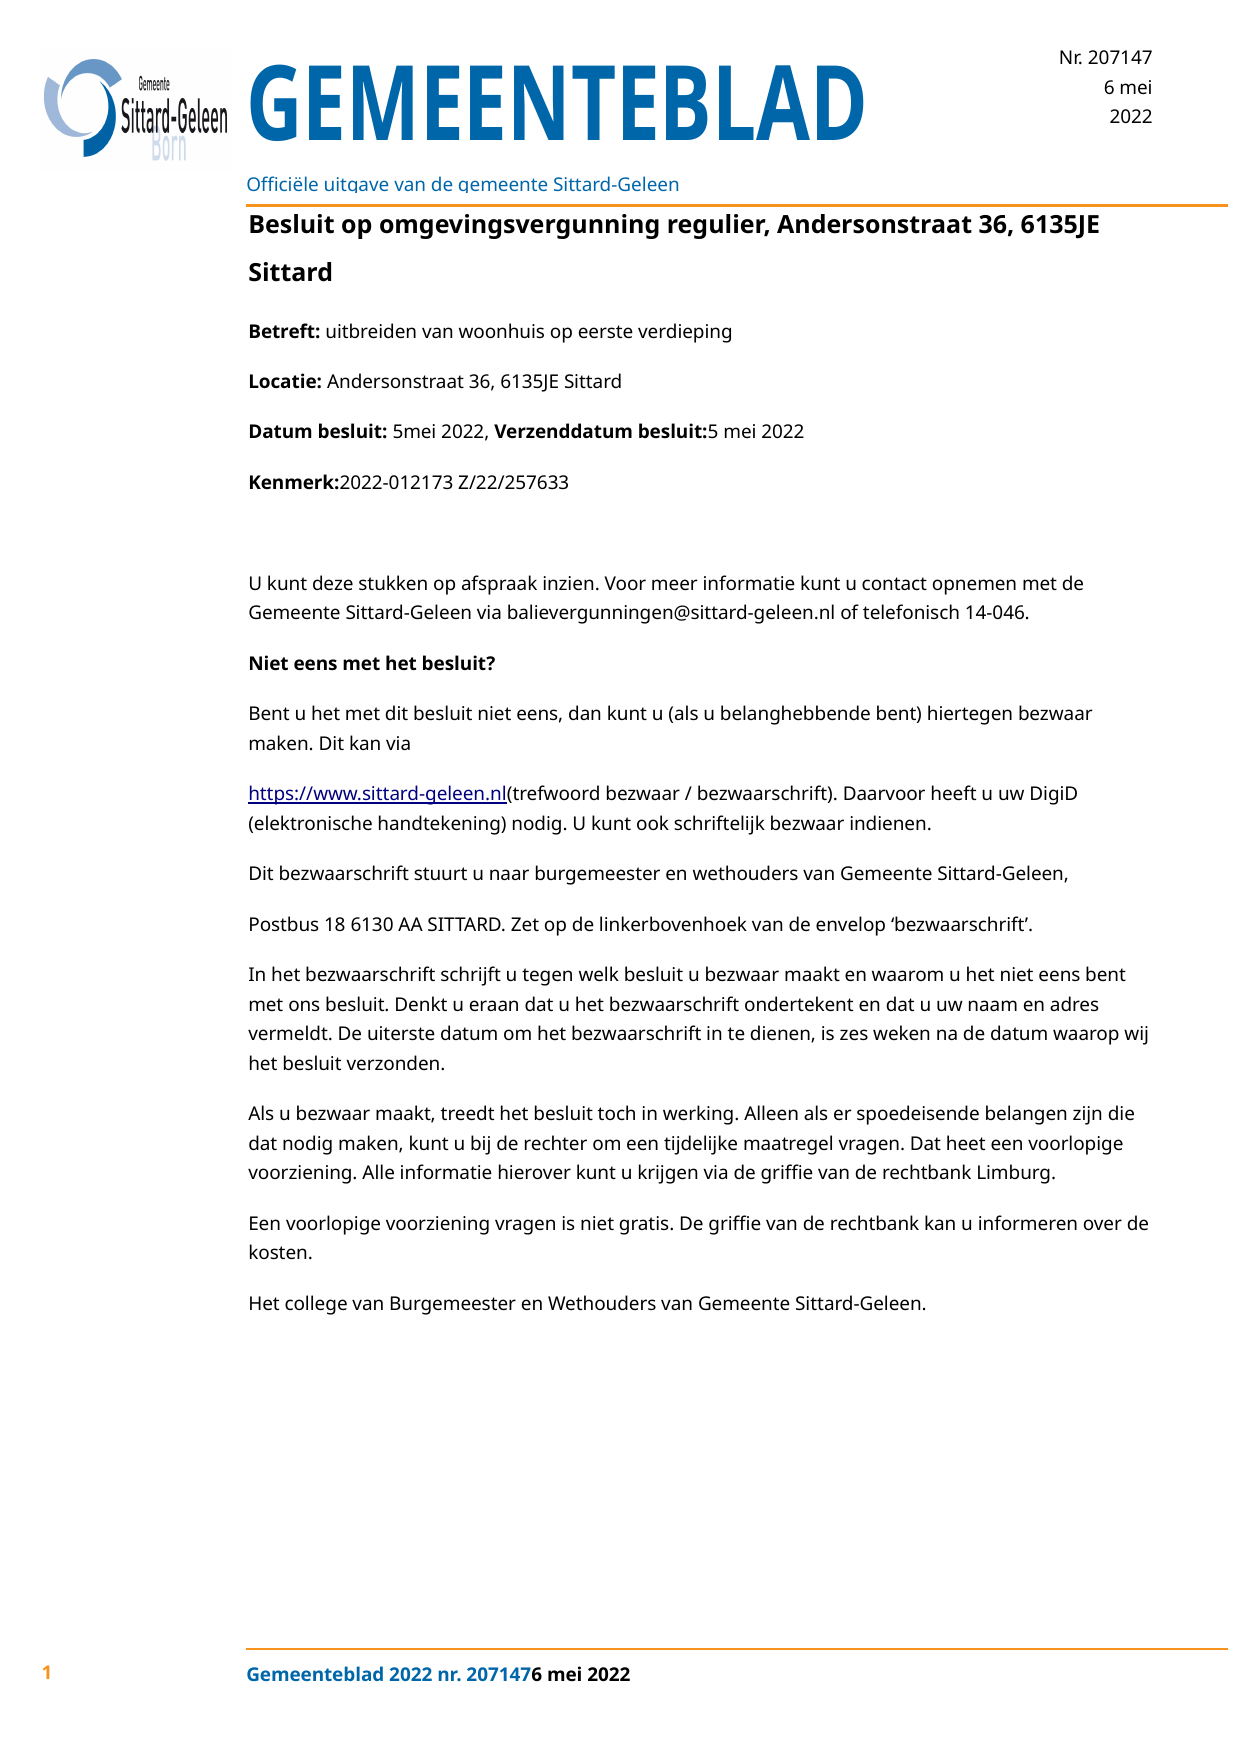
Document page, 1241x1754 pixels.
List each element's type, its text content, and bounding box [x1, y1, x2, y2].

text Het college van Burgemeester en Wethouders van Gemeente Sittard-Geleen. [248, 1290, 1152, 1316]
text Een voorlopige voorziening vragen is niet gratis. De griffie van de rechtbank kan u informeren over de kosten. [248, 1210, 1152, 1265]
text Dit bezwaarschrift stuurt u naar burgemeester en wethouders van Gemeente Sittard-Geleen, [248, 860, 1152, 886]
text U kunt deze stukken op afspraak inzien. Voor meer informatie kunt u contact opnemen met de Gemeente Sittard-Geleen via balievergunningen@sittard-geleen.nl of telefonisch 14-046. [248, 570, 1152, 625]
text Besluit op omgevingsvergunning regulier, Andersonstraat 36, 6135JE Sittard [248, 207, 1152, 288]
text In het bezwaarschrift schrijft u tegen welk besluit u bezwaar maakt en waarom u het niet eens bent met ons besluit. Denkt u eraan dat u het bezwaarschrift ondertekent en dat u uw naam en adres vermeldt. De uiterste datum om het bezwaarschrift in te dienen, is zes weken na de datum waarop wij het besluit verzonden. [248, 961, 1152, 1076]
text Bent u het met dit besluit niet eens, dan kunt u (als u belanghebbende bent) hiertegen bezwaar maken. Dit kan via [248, 700, 1152, 756]
text Kenmerk:2022-012173 Z/22/257633 [248, 469, 1152, 495]
text Betreft: uitbreiden van woonhuis op eerste verdieping [248, 318, 1152, 344]
text Postbus 18 6130 AA SITTARD. Zet op de linkerbovenhoek van de envelop ‘bezwaarschrift’. [248, 911, 1152, 937]
text Als u bezwaar maakt, treedt het besluit toch in werking. Alleen als er spoedeisende belangen zijn die dat nodig maken, kunt u bij de rechter om een tijdelijke maatregel vragen. Dat heet een voorlopige voorziening. Alle informatie hierover kunt u krijgen via de griffie van de rechtbank Limburg. [248, 1100, 1152, 1185]
picture [41, 47, 231, 172]
text https://www.sittard-geleen.nl(trefwoord bezwaar / bezwaarschrift). Daarvoor heeft u uw DigiD (elektronische handtekening) nodig. U kunt ook schriftelijk bezwaar indienen. [248, 780, 1152, 836]
text Locatie: Andersonstraat 36, 6135JE Sittard [248, 368, 1152, 394]
text Datum besluit: 5mei 2022, Verzenddatum besluit:5 mei 2022 [248, 419, 1152, 444]
text Niet eens met het besluit? [248, 650, 1152, 676]
